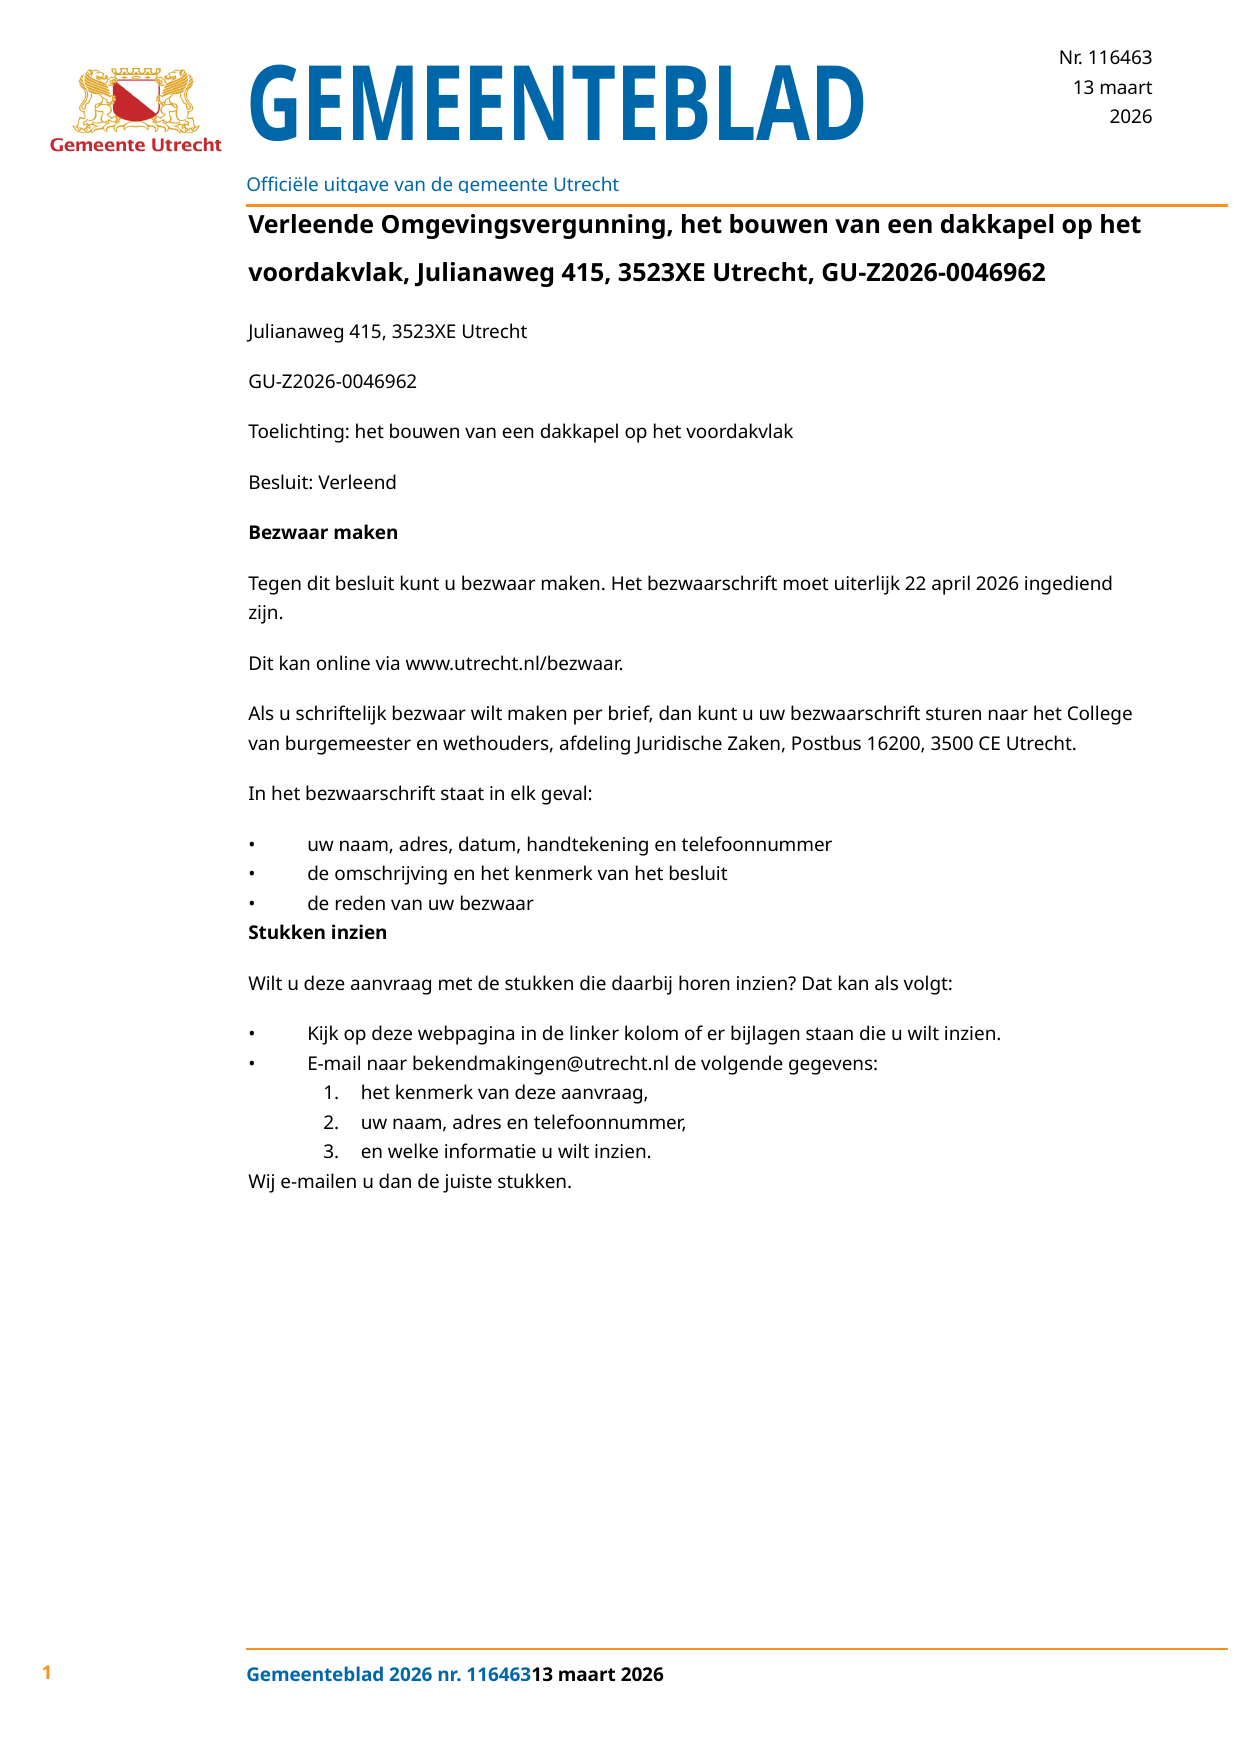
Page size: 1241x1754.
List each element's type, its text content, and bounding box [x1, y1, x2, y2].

picture [41, 47, 231, 172]
list en welke informatie u wilt inzien. [323, 1139, 1152, 1164]
text Verleende Omgevingsvergunning, het bouwen van een dakkapel op het voordakvlak, Julianaweg 415, 3523XE Utrecht, GU-Z2026-0046962 [248, 207, 1152, 288]
text Dit kan online via www.utrecht.nl/bezwaar. [248, 650, 1152, 676]
list de omschrijving en het kenmerk van het besluit [248, 860, 1152, 886]
text Wilt u deze aanvraag met de stukken die daarbij horen inzien? Dat kan als volgt: [248, 970, 1152, 996]
text Wij e-mailen u dan de juiste stukken. [248, 1168, 1152, 1194]
text In het bezwaarschrift staat in elk geval: [248, 780, 1152, 806]
text Toelichting: het bouwen van een dakkapel op het voordakvlak [248, 419, 1152, 444]
list E-mail naar bekendmakingen@utrecht.nl de volgende gegevens: [248, 1050, 1152, 1076]
text Julianaweg 415, 3523XE Utrecht [248, 318, 1152, 344]
list Kijk op deze webpagina in de linker kolom of er bijlagen staan die u wilt inzien. [248, 1020, 1152, 1046]
list uw naam, adres, datum, handtekening en telefoonnummer [248, 831, 1152, 857]
text Stukken inzien [248, 919, 1152, 945]
text Als u schriftelijk bezwaar wilt maken per brief, dan kunt u uw bezwaarschrift sturen naar het College van burgemeester en wethouders, afdeling Juridische Zaken, Postbus 16200, 3500 CE Utrecht. [248, 700, 1152, 756]
text Besluit: Verleend [248, 469, 1152, 495]
list het kenmerk van deze aanvraag, [323, 1079, 1152, 1105]
list de reden van uw bezwaar [248, 890, 1152, 916]
list uw naam, adres en telefoonnummer, [323, 1109, 1152, 1135]
text Bezwaar maken [248, 519, 1152, 545]
text GU-Z2026-0046962 [248, 368, 1152, 394]
text Tegen dit besluit kunt u bezwaar maken. Het bezwaarschrift moet uiterlijk 22 april 2026 ingediend zijn. [248, 570, 1152, 625]
